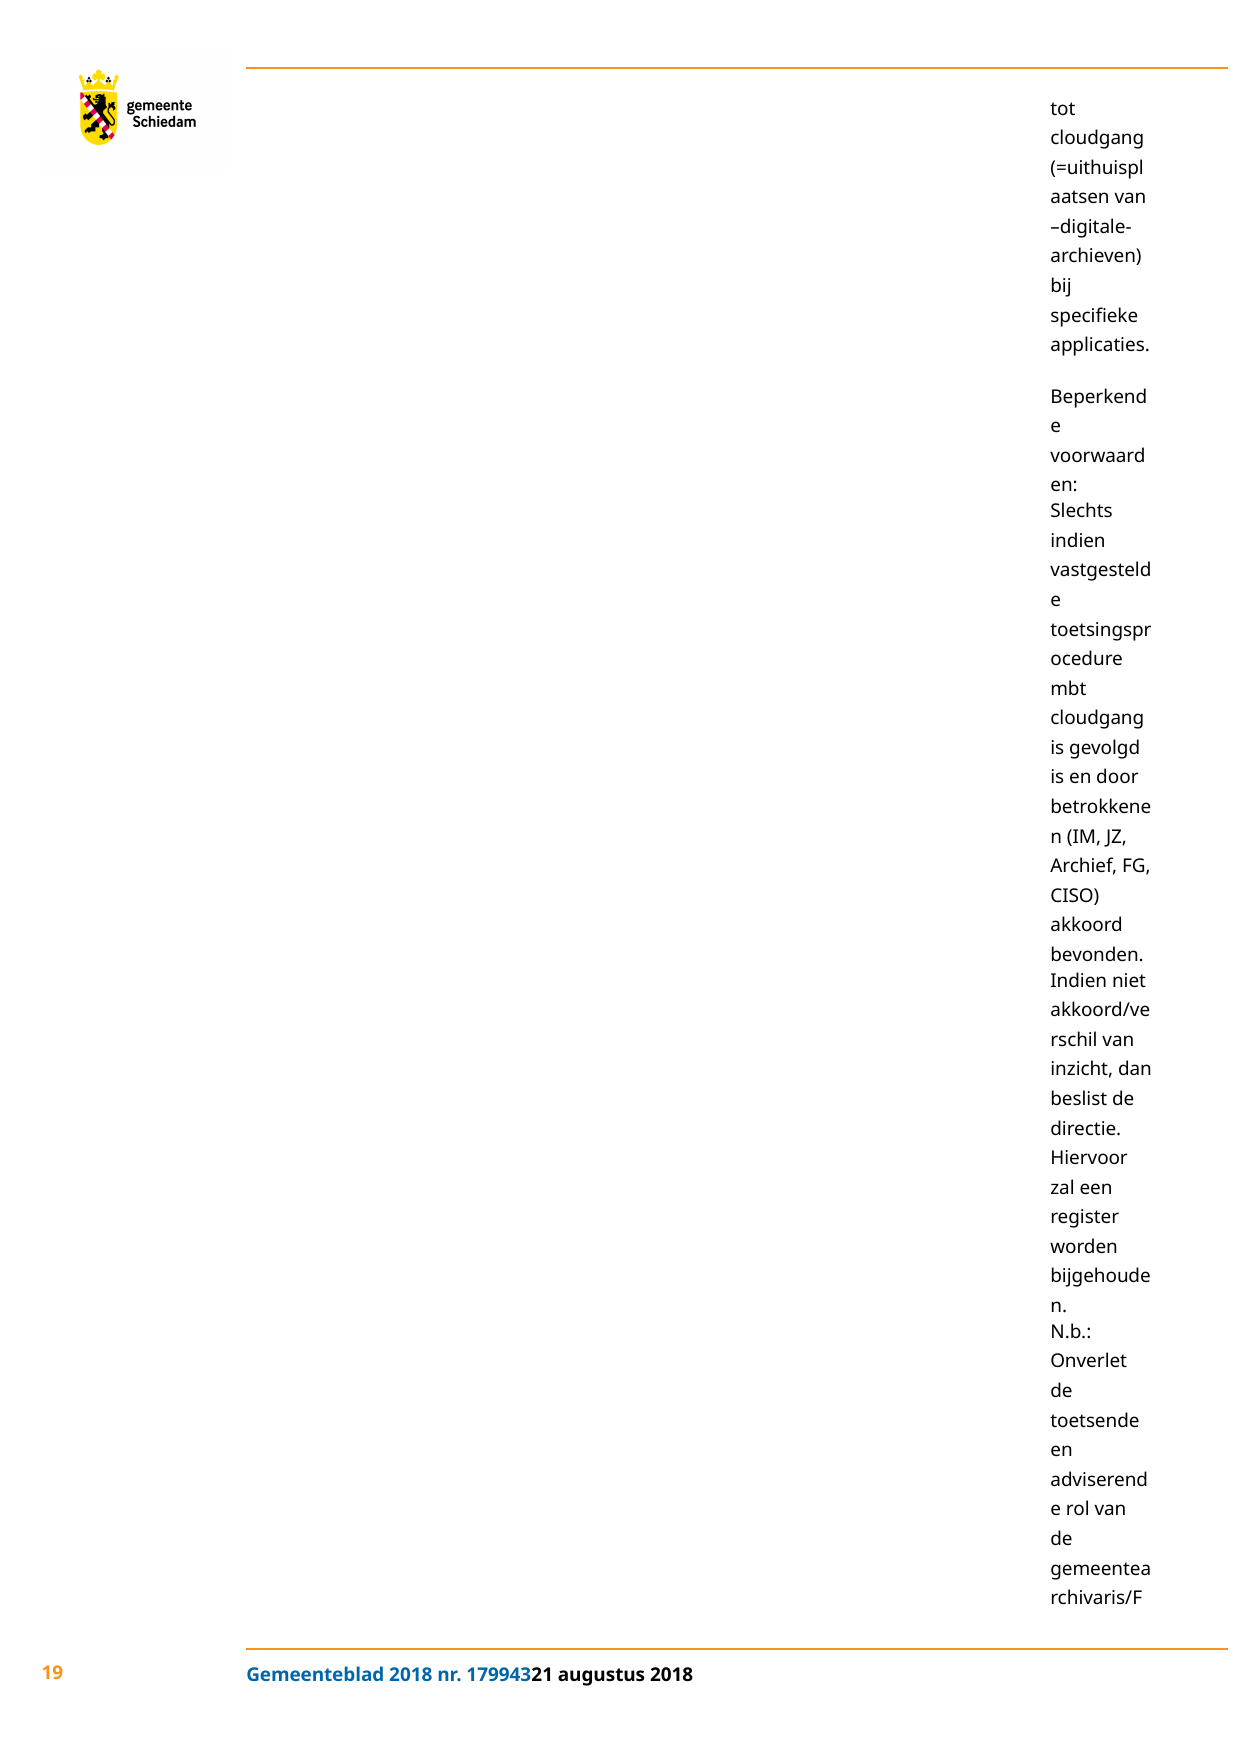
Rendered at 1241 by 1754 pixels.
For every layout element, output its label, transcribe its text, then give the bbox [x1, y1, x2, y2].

table_cell [824, 383, 899, 497]
table_cell [248, 1318, 323, 1610]
table_cell [323, 967, 661, 1318]
table_cell [248, 967, 323, 1318]
table_cell [900, 357, 975, 383]
table_cell [736, 357, 824, 383]
table_cell [661, 383, 736, 497]
table_cell [661, 967, 736, 1318]
table_cell tot cloudgang (=uithuisplaatsen van –digitale- archieven) bij specifieke applicaties. [1050, 95, 1152, 357]
table_cell [736, 383, 824, 497]
table_cell [323, 1318, 661, 1610]
table_cell [824, 1318, 899, 1610]
table_cell [975, 383, 1050, 497]
table_cell [900, 1318, 975, 1610]
table_cell N.b.: Onverlet de toetsende en adviserende rol van de gemeentearchivaris/F [1050, 1318, 1152, 1610]
table_cell [661, 95, 736, 357]
table_cell [661, 498, 736, 967]
table_cell [900, 95, 975, 357]
table_cell [248, 383, 323, 497]
table_cell [323, 95, 661, 357]
table_cell [975, 967, 1050, 1318]
table_cell [975, 95, 1050, 357]
table_cell [1050, 357, 1152, 383]
table_cell [248, 498, 323, 967]
table_cell [736, 967, 824, 1318]
table_cell [824, 967, 899, 1318]
table_cell [824, 357, 899, 383]
table_cell [975, 1318, 1050, 1610]
table_cell [900, 383, 975, 497]
table_cell [323, 357, 661, 383]
table_cell [736, 95, 824, 357]
table_cell [975, 498, 1050, 967]
table_cell [824, 498, 899, 967]
table_cell Indien niet akkoord/verschil van inzicht, dan beslist de directie. Hiervoor zal een register worden bijgehouden. [1050, 967, 1152, 1318]
table_cell [248, 95, 323, 357]
table_cell [323, 383, 661, 497]
table_cell [900, 498, 975, 967]
table_cell [248, 357, 323, 383]
table_cell Slechts indien vastgestelde toetsingsprocedure mbt cloudgang is gevolgd is en door betrokkenen (IM, JZ, Archief, FG, CISO) akkoord bevonden. [1050, 498, 1152, 967]
table_cell Beperkende voorwaarden: [1050, 383, 1152, 497]
table_cell [975, 357, 1050, 383]
table_cell [824, 95, 899, 357]
table_cell [661, 1318, 736, 1610]
table_cell [736, 498, 824, 967]
table_cell [323, 498, 661, 967]
table_cell [736, 1318, 824, 1610]
table_cell [900, 967, 975, 1318]
picture [41, 47, 231, 172]
table_cell [661, 357, 736, 383]
